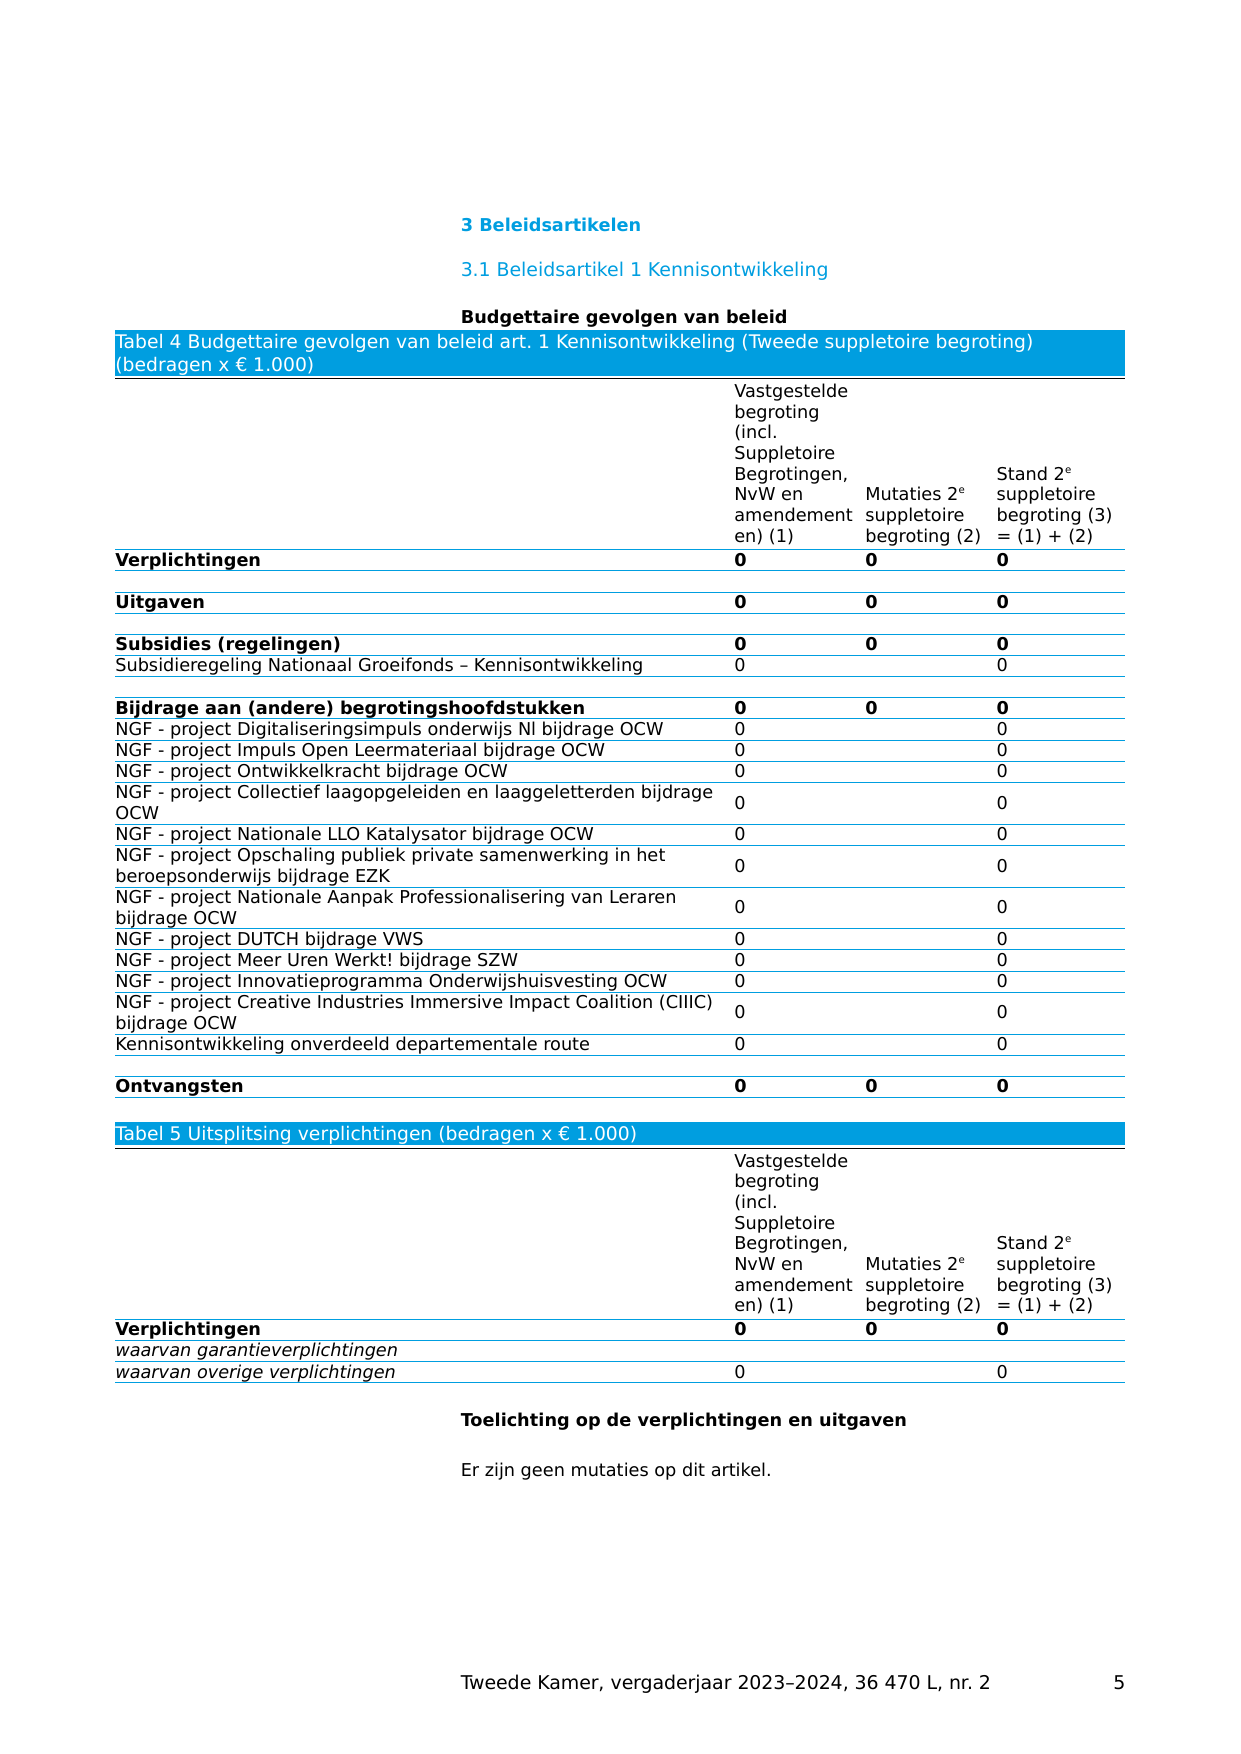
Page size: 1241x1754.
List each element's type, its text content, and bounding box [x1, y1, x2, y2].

table_cell 0 [994, 741, 1125, 761]
table_cell 0 [994, 783, 1125, 823]
table_cell Bijdrage aan (andere) begrotingshoofdstukken [115, 698, 731, 718]
table_cell 0 [994, 593, 1125, 613]
text Er zijn geen mutaties op dit artikel. [461, 1458, 1125, 1481]
table_cell NGF - project DUTCH bijdrage VWS [115, 929, 731, 949]
title 3 Beleidsartikelen [461, 213, 1125, 236]
text Budgettaire gevolgen van beleid [461, 305, 1125, 328]
table_cell NGF - project Nationale LLO Katalysator bijdrage OCW [115, 825, 731, 845]
table_cell [731, 614, 862, 634]
table_cell [115, 614, 731, 634]
table_cell 0 [731, 993, 862, 1033]
table_cell [862, 1035, 993, 1054]
table_cell [115, 571, 731, 591]
table_cell 0 [862, 698, 993, 718]
table_cell [862, 929, 993, 949]
table_cell [862, 950, 993, 971]
table_cell [862, 677, 993, 697]
table_cell 0 [731, 972, 862, 992]
table_cell 0 [994, 550, 1125, 570]
table_cell Mutaties 2e suppletoire begroting (2) [862, 1149, 993, 1319]
table_cell 0 [731, 1077, 862, 1097]
table_cell 0 [994, 635, 1125, 655]
table_cell 0 [994, 1362, 1125, 1382]
table_cell 0 [731, 1362, 862, 1382]
table_cell 0 [862, 550, 993, 570]
table_cell Stand 2e suppletoire begroting (3) = (1) + (2) [994, 1149, 1125, 1319]
table_cell 0 [862, 593, 993, 613]
table_cell [862, 993, 993, 1033]
table_cell 0 [994, 950, 1125, 971]
table_cell 0 [731, 888, 862, 928]
table_cell 0 [994, 1077, 1125, 1097]
table_cell 0 [731, 550, 862, 570]
table_cell 0 [994, 972, 1125, 992]
table_cell 0 [862, 1320, 993, 1340]
table_cell [994, 571, 1125, 591]
table_cell 0 [731, 656, 862, 676]
table_cell NGF - project Opschaling publiek private samenwerking in het beroepsonderwijs bijdrage EZK [115, 846, 731, 886]
table_cell 0 [731, 719, 862, 739]
table_cell [862, 571, 993, 591]
table_cell Ontvangsten [115, 1077, 731, 1097]
table_cell Stand 2e suppletoire begroting (3) = (1) + (2) [994, 379, 1125, 549]
table_cell Verplichtingen [115, 1320, 731, 1340]
text Toelichting op de verplichtingen en uitgaven [461, 1408, 1125, 1431]
table_cell NGF - project Digitaliseringsimpuls onderwijs Nl bijdrage OCW [115, 719, 731, 739]
table_cell [994, 677, 1125, 697]
table_cell [862, 762, 993, 782]
table_cell [994, 1056, 1125, 1076]
table_cell [862, 783, 993, 823]
table_cell [862, 972, 993, 992]
table_cell [731, 677, 862, 697]
table_cell [862, 1362, 993, 1382]
table_cell 0 [731, 1035, 862, 1054]
table_cell Vastgestelde begroting (incl. Suppletoire Begrotingen, NvW en amendementen) (1) [731, 379, 862, 549]
table_cell NGF - project Meer Uren Werkt! bijdrage SZW [115, 950, 731, 971]
table_cell [862, 825, 993, 845]
table_cell Vastgestelde begroting (incl. Suppletoire Begrotingen, NvW en amendementen) (1) [731, 1149, 862, 1319]
table_cell 0 [731, 825, 862, 845]
table_cell [862, 741, 993, 761]
table_cell 0 [731, 929, 862, 949]
table_cell [862, 614, 993, 634]
table_cell [731, 571, 862, 591]
table_cell [862, 656, 993, 676]
table_cell 0 [994, 1320, 1125, 1340]
table_cell 0 [994, 888, 1125, 928]
table_cell 0 [994, 656, 1125, 676]
table_cell [115, 677, 731, 697]
table_cell waarvan overige verplichtingen [115, 1362, 731, 1382]
table_cell 0 [731, 950, 862, 971]
table_cell NGF - project Innovatieprogramma Onderwijshuisvesting OCW [115, 972, 731, 992]
table_cell Verplichtingen [115, 550, 731, 570]
table_cell [731, 1341, 862, 1361]
table_cell [994, 614, 1125, 634]
table_cell [862, 719, 993, 739]
table_cell 0 [731, 846, 862, 886]
table_cell 0 [994, 993, 1125, 1033]
table_cell waarvan garantieverplichtingen [115, 1341, 731, 1361]
table_cell NGF - project Creative Industries Immersive Impact Coalition (CIIIC) bijdrage OCW [115, 993, 731, 1033]
table_cell NGF - project Impuls Open Leermateriaal bijdrage OCW [115, 741, 731, 761]
table_cell 0 [994, 825, 1125, 845]
table_cell [862, 888, 993, 928]
table_cell 0 [731, 741, 862, 761]
table_cell [115, 1149, 731, 1319]
table_cell 0 [731, 698, 862, 718]
table_cell 0 [994, 762, 1125, 782]
table_cell [115, 379, 731, 549]
table_cell [862, 1056, 993, 1076]
table_cell 0 [731, 1320, 862, 1340]
table_cell 0 [994, 1035, 1125, 1054]
table_cell NGF - project Collectief laagopgeleiden en laaggeletterden bijdrage OCW [115, 783, 731, 823]
table_cell [115, 1056, 731, 1076]
table_cell Uitgaven [115, 593, 731, 613]
table_cell 0 [994, 846, 1125, 886]
table_cell Mutaties 2e suppletoire begroting (2) [862, 379, 993, 549]
table_cell 0 [731, 593, 862, 613]
table_cell [862, 1341, 993, 1361]
table_cell Subsidieregeling Nationaal Groeifonds – Kennisontwikkeling [115, 656, 731, 676]
table_cell NGF - project Ontwikkelkracht bijdrage OCW [115, 762, 731, 782]
table_cell NGF - project Nationale Aanpak Professionalisering van Leraren bijdrage OCW [115, 888, 731, 928]
table_cell 0 [862, 635, 993, 655]
table_cell [994, 1341, 1125, 1361]
table_cell Subsidies (regelingen) [115, 635, 731, 655]
table_cell Kennisontwikkeling onverdeeld departementale route [115, 1035, 731, 1054]
table_cell [862, 846, 993, 886]
table_cell [731, 1056, 862, 1076]
table_cell 0 [994, 929, 1125, 949]
table_cell 0 [731, 762, 862, 782]
title 3.1 Beleidsartikel 1 Kennisontwikkeling [461, 259, 1125, 281]
table_cell 0 [994, 698, 1125, 718]
table_cell 0 [731, 783, 862, 823]
table_cell 0 [862, 1077, 993, 1097]
table_cell 0 [994, 719, 1125, 739]
table_cell 0 [731, 635, 862, 655]
